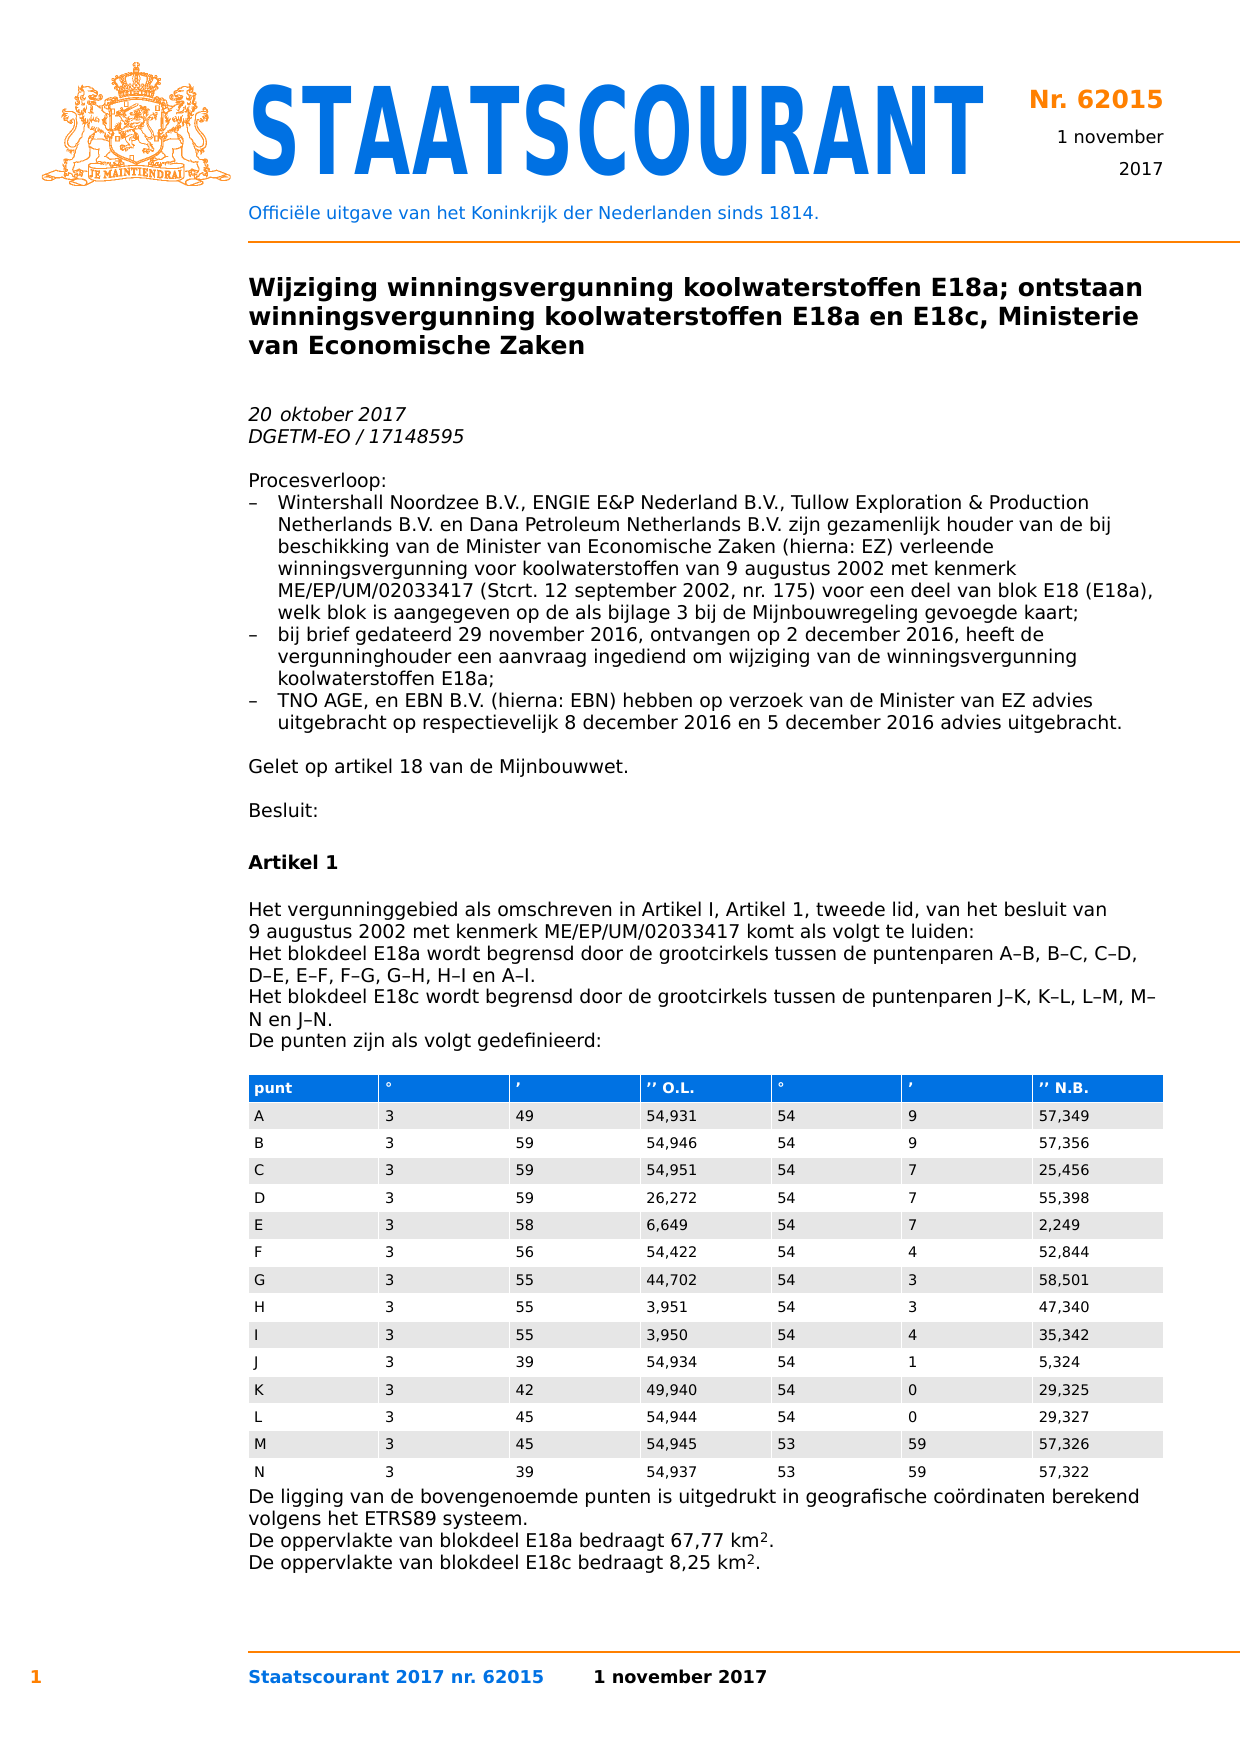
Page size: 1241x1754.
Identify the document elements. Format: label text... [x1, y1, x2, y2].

table_cell 3 [379, 1349, 509, 1376]
text Het blokdeel E18c wordt begrensd door de grootcirkels tussen de puntenparen J–K, K–L, L–M, M–N en J–N. [248, 986, 1163, 1030]
table_cell 4 [902, 1240, 1032, 1266]
text Besluit: [248, 799, 1163, 822]
table_cell 3,950 [641, 1322, 771, 1348]
table_cell 3 [379, 1377, 509, 1403]
table_cell F [249, 1240, 378, 1266]
table_cell 58,501 [1033, 1267, 1163, 1293]
table_cell 57,322 [1033, 1459, 1163, 1485]
table_cell 58 [510, 1212, 640, 1239]
table_cell C [249, 1158, 378, 1184]
table_cell 54 [772, 1377, 901, 1403]
table_cell 7 [902, 1158, 1032, 1184]
table_header Nr. 62015 [998, 62, 1240, 121]
table_cell 3 [379, 1322, 509, 1348]
table_cell 5,324 [1033, 1349, 1163, 1376]
table_cell 3,951 [641, 1295, 771, 1321]
table_cell Officiële uitgave van het Koninkrijk der Nederlanden sinds 1814. [248, 203, 1240, 241]
table_header [25, 62, 248, 241]
table_cell 59 [510, 1185, 640, 1211]
table_cell G [249, 1267, 378, 1293]
table_cell 26,272 [641, 1185, 771, 1211]
table_cell 9 [902, 1130, 1032, 1156]
table_cell 49,940 [641, 1377, 771, 1403]
text Gelet op artikel 18 van de Mijnbouwwet. [248, 756, 1163, 778]
table_cell 29,327 [1033, 1404, 1163, 1430]
table_cell 54 [772, 1240, 901, 1266]
table_cell 54 [772, 1212, 901, 1239]
table_cell 3 [902, 1267, 1032, 1293]
text – Wintershall Noordzee B.V., ENGIE E&P Nederland B.V., Tullow Exploration & Production Netherlands B.V. en Dana Petroleum Netherlands B.V. zijn gezamenlijk houder van de bij beschikking van de Minister van Economische Zaken (hierna: EZ) verleende winningsvergunning voor koolwaterstoffen van 9 augustus 2002 met kenmerk ME/EP/UM/02033417 (Stcrt. 12 september 2002, nr. 175) voor een deel van blok E18 (E18a), welk blok is aangegeven op de als bijlage 3 bij de Mijnbouwregeling gevoegde kaart; [248, 492, 1163, 624]
table_header ° [772, 1075, 901, 1102]
table_cell 54 [772, 1295, 901, 1321]
table_cell 3 [379, 1240, 509, 1266]
table_cell 59 [902, 1459, 1032, 1485]
table_cell 54,934 [641, 1349, 771, 1376]
table_header STAATSCOURANT [248, 62, 998, 203]
table_cell 35,342 [1033, 1322, 1163, 1348]
table_cell 59 [902, 1431, 1032, 1458]
table_cell 54,422 [641, 1240, 771, 1266]
table_cell 55,398 [1033, 1185, 1163, 1211]
table_cell 3 [902, 1295, 1032, 1321]
text De oppervlakte van blokdeel E18c bedraagt 8,25 km2. [248, 1552, 1163, 1574]
table_cell 2,249 [1033, 1212, 1163, 1239]
table_cell A [249, 1103, 378, 1129]
table_cell 54 [772, 1158, 901, 1184]
text – TNO AGE, en EBN B.V. (hierna: EBN) hebben op verzoek van de Minister van EZ advies uitgebracht op respectievelijk 8 december 2016 en 5 december 2016 advies uitgebracht. [248, 690, 1163, 734]
table_cell 53 [772, 1431, 901, 1458]
table_cell 55 [510, 1322, 640, 1348]
table_cell 42 [510, 1377, 640, 1403]
table_cell 54 [772, 1322, 901, 1348]
table_cell 56 [510, 1240, 640, 1266]
text De ligging van de bovengenoemde punten is uitgedrukt in geografische coördinaten berekend volgens het ETRS89 systeem. [248, 1486, 1163, 1530]
table_cell 54 [772, 1130, 901, 1156]
table_cell 3 [379, 1459, 509, 1485]
table_cell 54,944 [641, 1404, 771, 1430]
table_cell 7 [902, 1185, 1032, 1211]
table_cell 54 [772, 1267, 901, 1293]
table_cell 54,931 [641, 1103, 771, 1129]
table_cell 52,844 [1033, 1240, 1163, 1266]
table_cell 3 [379, 1431, 509, 1458]
table_cell I [249, 1322, 378, 1348]
table_cell 39 [510, 1459, 640, 1485]
table_cell 55 [510, 1267, 640, 1293]
table_cell 3 [379, 1130, 509, 1156]
table_cell 39 [510, 1349, 640, 1376]
table_cell 47,340 [1033, 1295, 1163, 1321]
table_cell 1 [902, 1349, 1032, 1376]
table_cell 3 [379, 1295, 509, 1321]
table_cell 57,356 [1033, 1130, 1163, 1156]
table_cell 3 [379, 1404, 509, 1430]
table_header ° [379, 1075, 509, 1102]
table_cell L [249, 1404, 378, 1430]
table_header ’’ O.L. [641, 1075, 771, 1102]
table_cell 0 [902, 1377, 1032, 1403]
table_cell E [249, 1212, 378, 1239]
table_header punt [249, 1075, 378, 1102]
table_cell 59 [510, 1130, 640, 1156]
table_cell 3 [379, 1158, 509, 1184]
table_cell J [249, 1349, 378, 1376]
table_cell 55 [510, 1295, 640, 1321]
table_cell 54 [772, 1185, 901, 1211]
text Procesverloop: [248, 470, 1163, 492]
table_cell D [249, 1185, 378, 1211]
table_cell 54 [772, 1103, 901, 1129]
table_cell 49 [510, 1103, 640, 1129]
table_cell 25,456 [1033, 1158, 1163, 1184]
table_cell M [249, 1431, 378, 1458]
table_cell 3 [379, 1267, 509, 1293]
table_cell 59 [510, 1158, 640, 1184]
table_header ’ [510, 1075, 640, 1102]
text – bij brief gedateerd 29 november 2016, ontvangen op 2 december 2016, heeft de vergunninghouder een aanvraag ingediend om wijziging van de winningsvergunning koolwaterstoffen E18a; [248, 624, 1163, 690]
table_cell 2017 [998, 153, 1240, 203]
table_cell 7 [902, 1212, 1032, 1239]
table_cell 45 [510, 1431, 640, 1458]
picture [41, 62, 231, 186]
text De oppervlakte van blokdeel E18a bedraagt 67,77 km2. [248, 1530, 1163, 1552]
table_cell 4 [902, 1322, 1032, 1348]
table_cell H [249, 1295, 378, 1321]
table_cell K [249, 1377, 378, 1403]
text DGETM-EO / 17148595 [248, 426, 1163, 448]
table_header ’’ N.B. [1033, 1075, 1163, 1102]
table_cell 57,326 [1033, 1431, 1163, 1458]
table_cell 29,325 [1033, 1377, 1163, 1403]
table_cell 45 [510, 1404, 640, 1430]
text De punten zijn als volgt gedefinieerd: [248, 1030, 1163, 1052]
subtitle Wijziging winningsvergunning koolwaterstoffen E18a; ontstaan winningsvergunning koolwaterstoffen E18a en E18c, Ministerie van Economische Zaken [248, 273, 1163, 361]
table_cell 54 [772, 1404, 901, 1430]
table_cell 3 [379, 1212, 509, 1239]
table_cell 54,946 [641, 1130, 771, 1156]
text Het blokdeel E18a wordt begrensd door de grootcirkels tussen de puntenparen A–B, B–C, C–D, D–E, E–F, F–G, G–H, H–I en A–I. [248, 942, 1163, 986]
table_cell 9 [902, 1103, 1032, 1129]
table_cell 3 [379, 1185, 509, 1211]
table_cell 1 november [998, 121, 1240, 153]
text 20 oktober 2017 [248, 404, 1163, 426]
table_cell 44,702 [641, 1267, 771, 1293]
table_cell 53 [772, 1459, 901, 1485]
table_cell 0 [902, 1404, 1032, 1430]
table_cell 3 [379, 1103, 509, 1129]
table_cell N [249, 1459, 378, 1485]
table_cell 6,649 [641, 1212, 771, 1239]
table_cell 54,937 [641, 1459, 771, 1485]
table_cell 57,349 [1033, 1103, 1163, 1129]
subtitle Artikel 1 [248, 852, 1163, 873]
table_cell 54,951 [641, 1158, 771, 1184]
table_cell B [249, 1130, 378, 1156]
table_cell 54 [772, 1349, 901, 1376]
table_cell 54,945 [641, 1431, 771, 1458]
table_header ’ [902, 1075, 1032, 1102]
text Het vergunninggebied als omschreven in Artikel I, Artikel 1, tweede lid, van het besluit van 9 augustus 2002 met kenmerk ME/EP/UM/02033417 komt als volgt te luiden: [248, 898, 1163, 942]
